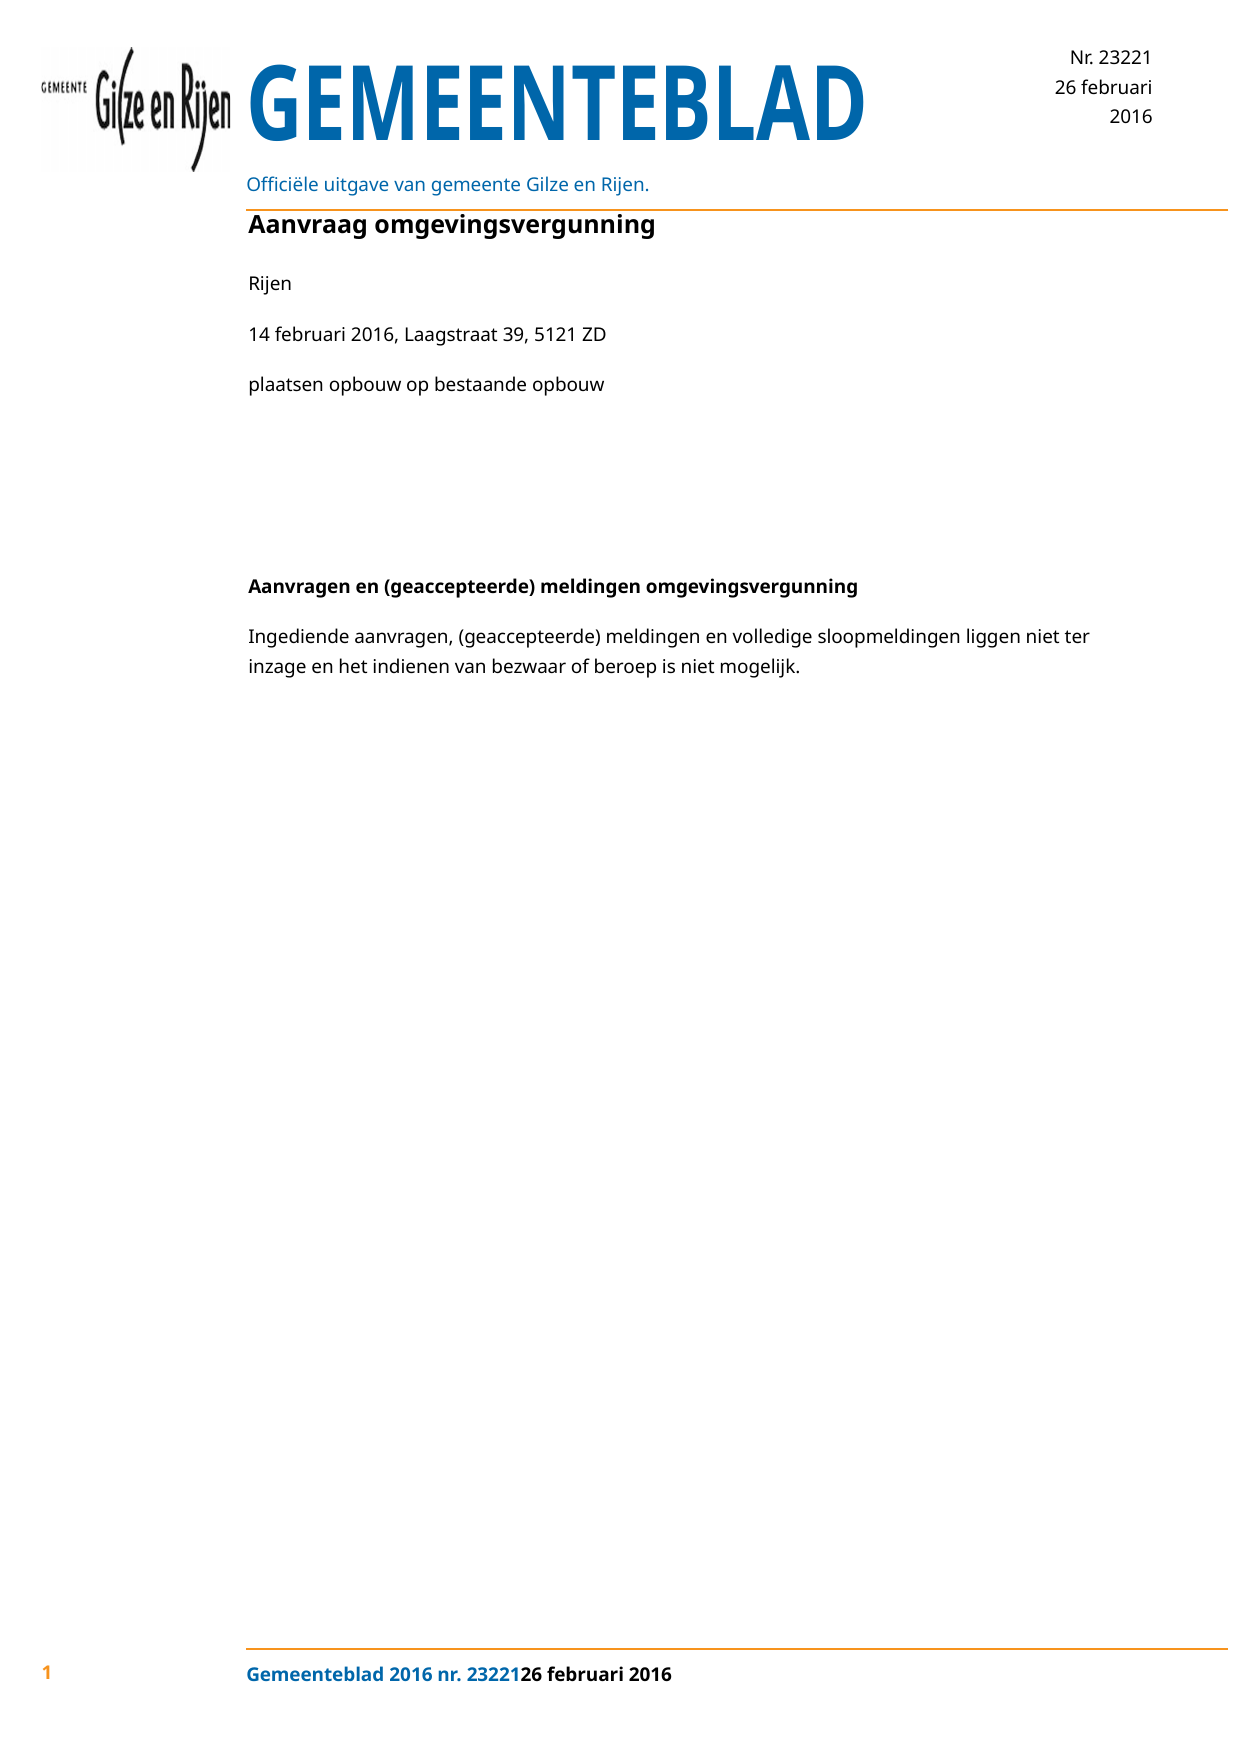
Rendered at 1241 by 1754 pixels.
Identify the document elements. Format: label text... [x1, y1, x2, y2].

text Aanvraag omgevingsvergunning [248, 211, 1152, 241]
text 14 februari 2016, Laagstraat 39, 5121 ZD [248, 321, 1152, 346]
text plaatsen opbouw op bestaande opbouw [248, 371, 1152, 397]
picture [41, 47, 231, 172]
text Aanvragen en (geaccepteerde) meldingen omgevingsvergunning [248, 573, 1152, 598]
text Ingediende aanvragen, (geaccepteerde) meldingen en volledige sloopmeldingen liggen niet ter inzage en het indienen van bezwaar of beroep is niet mogelijk. [248, 623, 1152, 678]
text Rijen [248, 270, 1152, 296]
